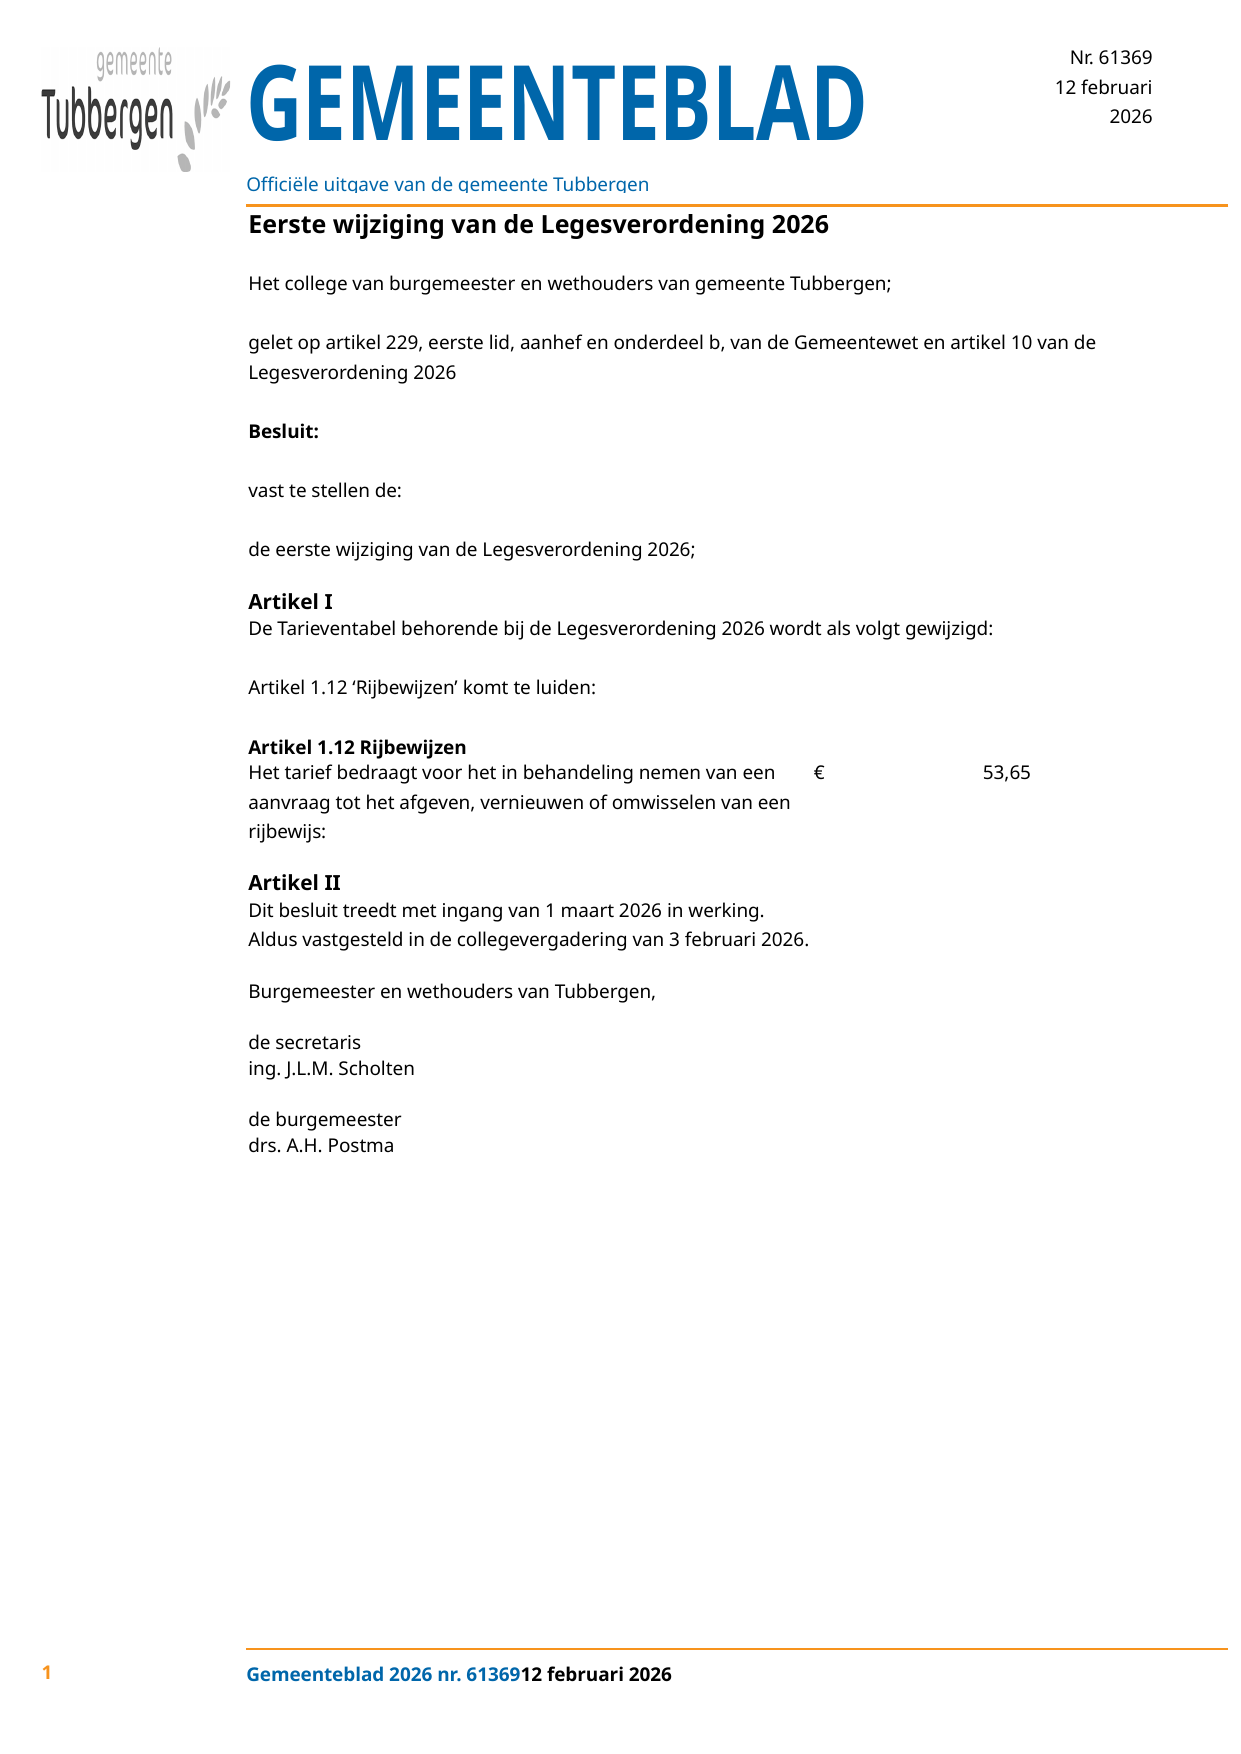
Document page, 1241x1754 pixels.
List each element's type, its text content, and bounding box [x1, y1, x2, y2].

table_header Artikel 1.12 Rijbewijzen [248, 734, 814, 759]
text de secretaris [248, 1029, 1152, 1055]
picture [41, 47, 231, 172]
table_cell Het tarief bedraagt voor het in behandeling nemen van een aanvraag tot het afgeven, vernieuwen of omwisselen van een rijbewijs: [248, 760, 814, 844]
text Dit besluit treedt met ingang van 1 maart 2026 in werking. [248, 897, 1152, 923]
text Artikel 1.12 ‘Rijbewijzen’ komt te luiden: [248, 674, 1152, 700]
text Eerste wijziging van de Legesverordening 2026 [248, 207, 1152, 241]
text gelet op artikel 229, eerste lid, aanhef en onderdeel b, van de Gemeentewet en artikel 10 van de Legesverordening 2026 [248, 329, 1152, 385]
text De Tarieventabel behorende bij de Legesverordening 2026 wordt als volgt gewijzigd: [248, 615, 1152, 641]
text drs. A.H. Postma [248, 1132, 1152, 1158]
text Artikel I [248, 587, 1152, 615]
text Besluit: [248, 418, 1152, 444]
text Artikel II [248, 868, 1152, 897]
table_header [983, 734, 1152, 759]
table_cell € [814, 760, 983, 844]
text ing. J.L.M. Scholten [248, 1055, 1152, 1081]
text vast te stellen de: [248, 477, 1152, 503]
text Burgemeester en wethouders van Tubbergen, [248, 978, 1152, 1004]
text Het college van burgemeester en wethouders van gemeente Tubbergen; [248, 270, 1152, 296]
table_cell 53,65 [983, 760, 1152, 844]
table_header [814, 734, 983, 759]
text Aldus vastgesteld in de collegevergadering van 3 februari 2026. [248, 927, 1152, 952]
text de eerste wijziging van de Legesverordening 2026; [248, 537, 1152, 562]
text de burgemeester [248, 1107, 1152, 1132]
